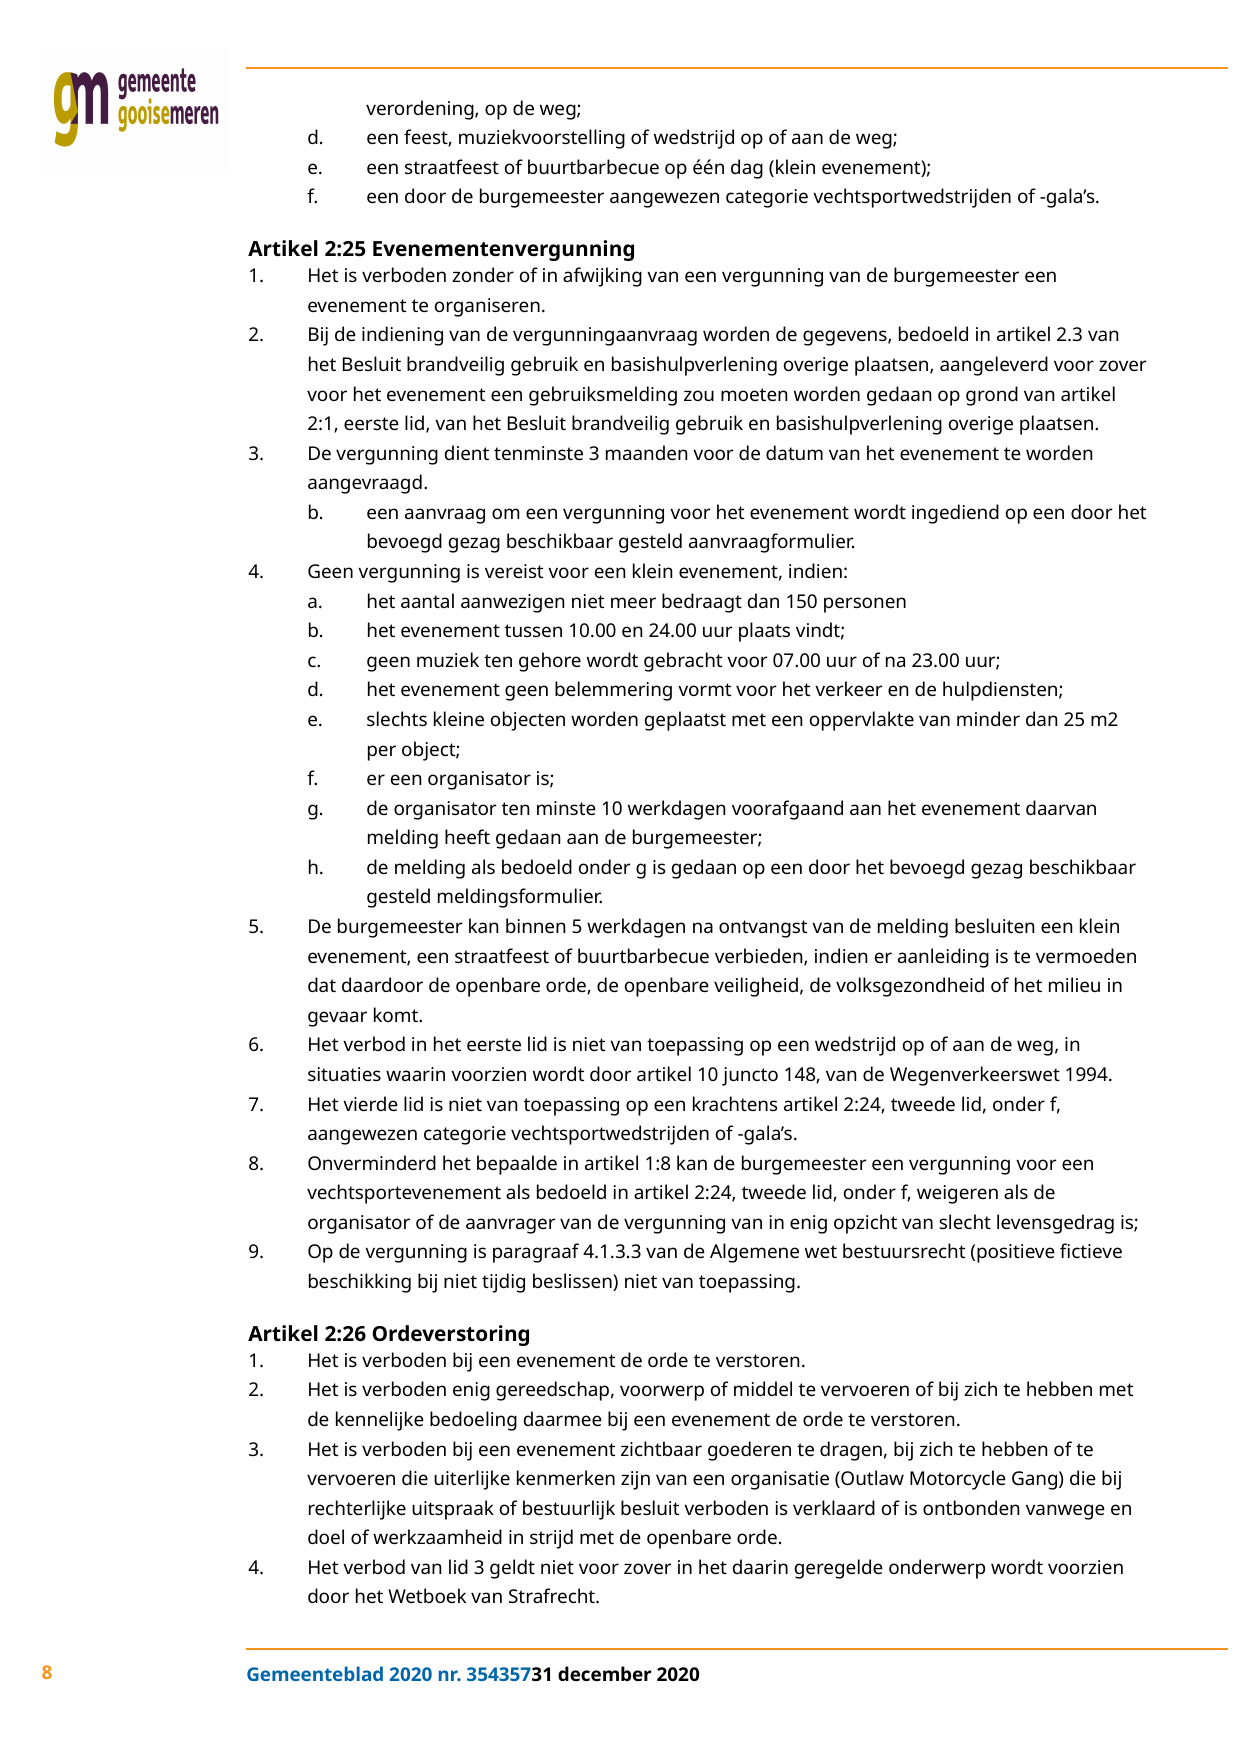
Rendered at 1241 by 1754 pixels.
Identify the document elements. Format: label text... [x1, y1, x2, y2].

list er een organisator is; [307, 765, 1152, 791]
list de melding als bedoeld onder g is gedaan op een door het bevoegd gezag beschikbaar gesteld meldingsformulier. [307, 854, 1152, 909]
list Geen vergunning is vereist voor een klein evenement, indien: [248, 558, 1152, 584]
list een feest, muziekvoorstelling of wedstrijd op of aan de weg; [307, 124, 1152, 150]
text Artikel 2:26 Ordeverstoring [248, 1319, 1152, 1347]
list slechts kleine objecten worden geplaatst met een oppervlakte van minder dan 25 m2 per object; [307, 706, 1152, 761]
list Het vierde lid is niet van toepassing op een krachtens artikel 2:24, tweede lid, onder f, aangewezen categorie vechtsportwedstrijden of -gala’s. [248, 1091, 1152, 1146]
list een straatfeest of buurtbarbecue op één dag (klein evenement); [307, 154, 1152, 180]
list Het is verboden zonder of in afwijking van een vergunning van de burgemeester een evenement te organiseren. [248, 262, 1152, 318]
list Het is verboden bij een evenement zichtbaar goederen te dragen, bij zich te hebben of te vervoeren die uiterlijke kenmerken zijn van een organisatie (Outlaw Motorcycle Gang) die bij rechterlijke uitspraak of bestuurlijk besluit verboden is verklaard of is ontbonden vanwege en doel of werkzaamheid in strijd met de openbare orde. [248, 1436, 1152, 1550]
list de organisator ten minste 10 werkdagen voorafgaand aan het evenement daarvan melding heeft gedaan aan de burgemeester; [307, 795, 1152, 850]
picture [41, 47, 231, 172]
list verordening, op de weg; [307, 95, 1152, 121]
list Op de vergunning is paragraaf 4.1.3.3 van de Algemene wet bestuursrecht (positieve fictieve beschikking bij niet tijdig beslissen) niet van toepassing. [248, 1239, 1152, 1294]
list een door de burgemeester aangewezen categorie vechtsportwedstrijden of -gala’s. [307, 183, 1152, 209]
list een aanvraag om een vergunning voor het evenement wordt ingediend op een door het bevoegd gezag beschikbaar gesteld aanvraagformulier. [307, 499, 1152, 554]
list het evenement geen belemmering vormt voor het verkeer en de hulpdiensten; [307, 677, 1152, 702]
text Artikel 2:25 Evenementenvergunning [248, 234, 1152, 262]
list het aantal aanwezigen niet meer bedraagt dan 150 personen [307, 588, 1152, 613]
list Het is verboden enig gereedschap, voorwerp of middel te vervoeren of bij zich te hebben met de kennelijke bedoeling daarmee bij een evenement de orde te verstoren. [248, 1377, 1152, 1432]
list geen muziek ten gehore wordt gebracht voor 07.00 uur of na 23.00 uur; [307, 647, 1152, 673]
list Onverminderd het bepaalde in artikel 1:8 kan de burgemeester een vergunning voor een vechtsportevenement als bedoeld in artikel 2:24, tweede lid, onder f, weigeren als de organisator of de aanvrager van de vergunning van in enig opzicht van slecht levensgedrag is; [248, 1150, 1152, 1235]
list Het is verboden bij een evenement de orde te verstoren. [248, 1347, 1152, 1373]
list De burgemeester kan binnen 5 werkdagen na ontvangst van de melding besluiten een klein evenement, een straatfeest of buurtbarbecue verbieden, indien er aanleiding is te vermoeden dat daardoor de openbare orde, de openbare veiligheid, de volksgezondheid of het milieu in gevaar komt. [248, 913, 1152, 1028]
list Bij de indiening van de vergunningaanvraag worden de gegevens, bedoeld in artikel 2.3 van het Besluit brandveilig gebruik en basishulpverlening overige plaatsen, aangeleverd voor zover voor het evenement een gebruiksmelding zou moeten worden gedaan op grond van artikel 2:1, eerste lid, van het Besluit brandveilig gebruik en basishulpverlening overige plaatsen. [248, 322, 1152, 436]
list De vergunning dient tenminste 3 maanden voor de datum van het evenement te worden aangevraagd. [248, 440, 1152, 495]
list Het verbod in het eerste lid is niet van toepassing op een wedstrijd op of aan de weg, in situaties waarin voorzien wordt door artikel 10 juncto 148, van de Wegenverkeerswet 1994. [248, 1032, 1152, 1087]
list het evenement tussen 10.00 en 24.00 uur plaats vindt; [307, 617, 1152, 643]
list Het verbod van lid 3 geldt niet voor zover in het daarin geregelde onderwerp wordt voorzien door het Wetboek van Strafrecht. [248, 1554, 1152, 1609]
